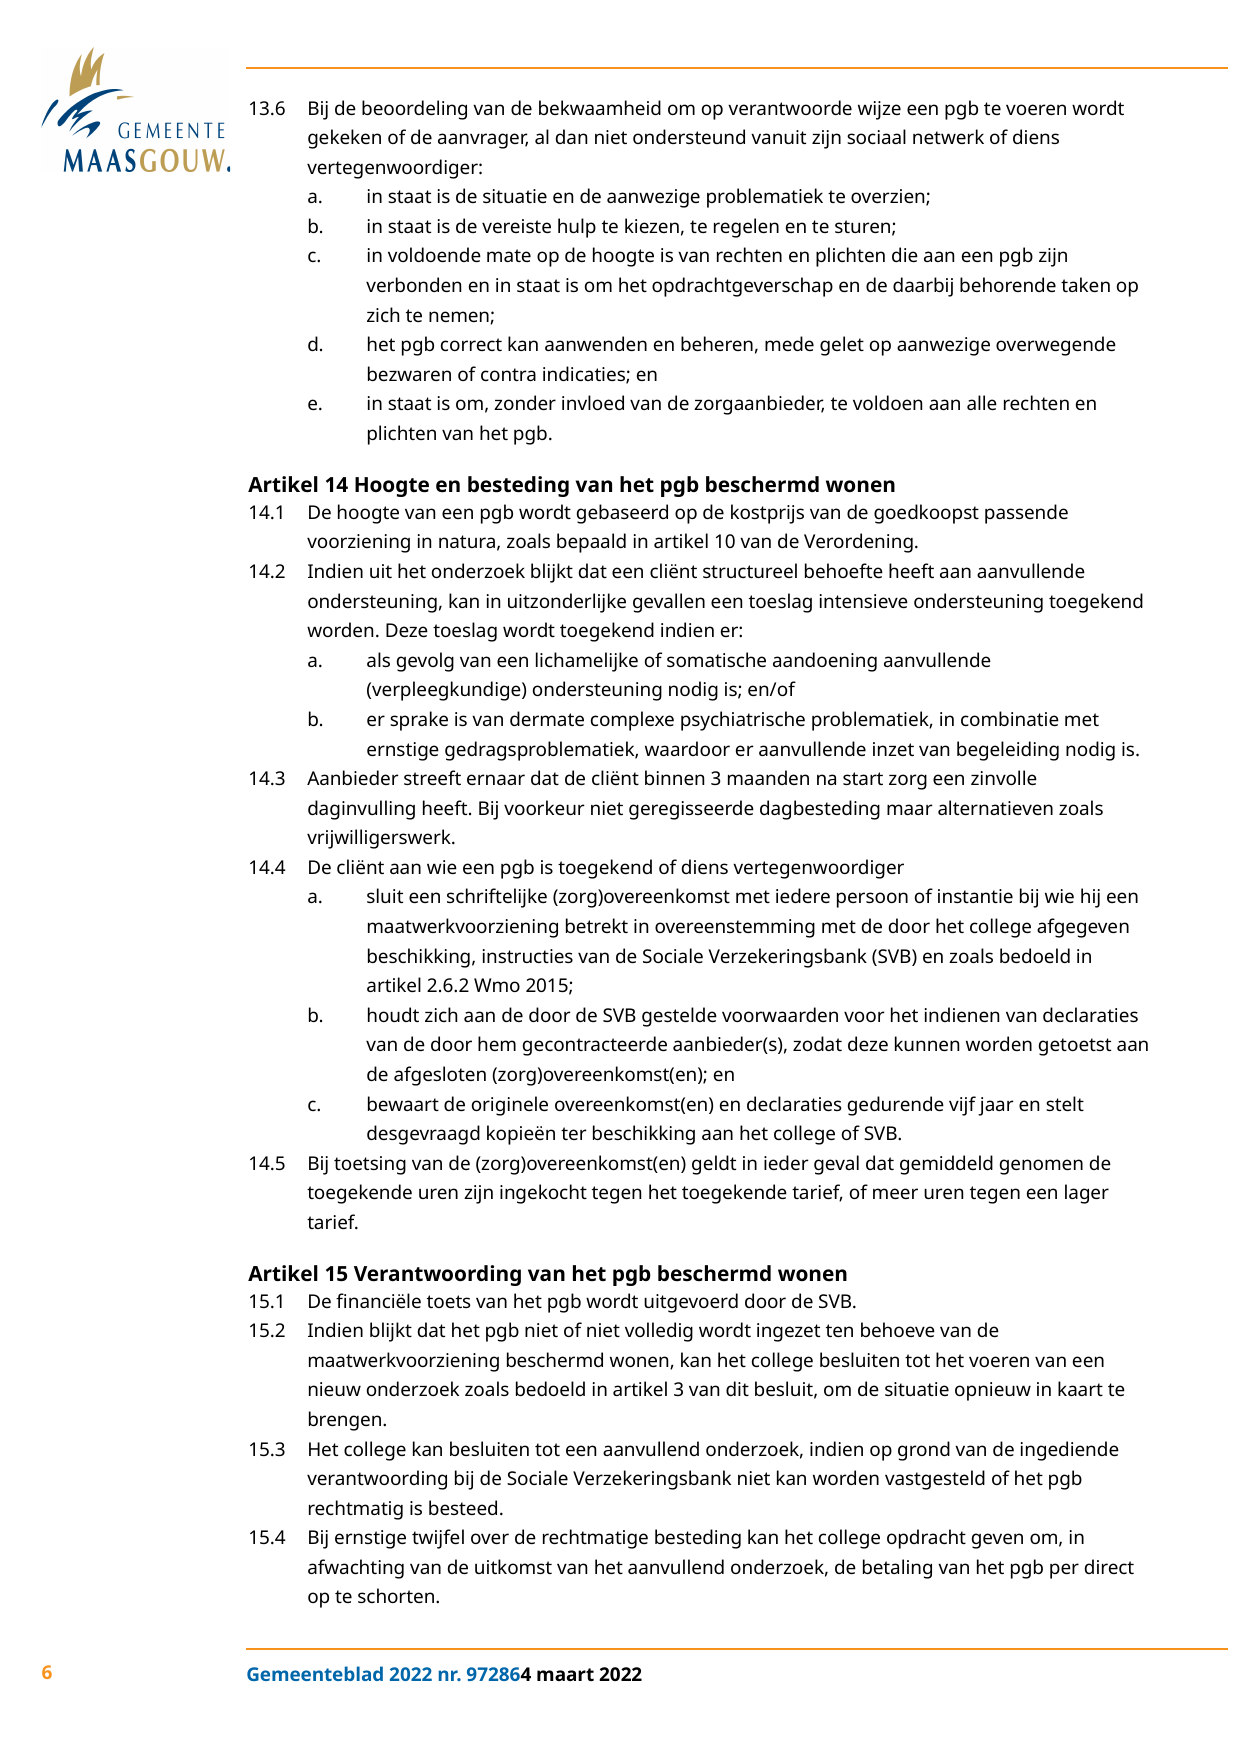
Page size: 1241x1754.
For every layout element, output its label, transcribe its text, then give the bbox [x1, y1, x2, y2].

list Bij ernstige twijfel over de rechtmatige besteding kan het college opdracht geven om, in afwachting van de uitkomst van het aanvullend onderzoek, de betaling van het pgb per direct op te schorten. [248, 1524, 1152, 1609]
list Het college kan besluiten tot een aanvullend onderzoek, indien op grond van de ingediende verantwoording bij de Sociale Verzekeringsbank niet kan worden vastgesteld of het pgb rechtmatig is besteed. [248, 1436, 1152, 1521]
list De hoogte van een pgb wordt gebaseerd op de kostprijs van de goedkoopst passende voorziening in natura, zoals bepaald in artikel 10 van de Verordening. [248, 499, 1152, 554]
list De cliënt aan wie een pgb is toegekend of diens vertegenwoordiger [248, 854, 1152, 880]
text Artikel 14 Hoogte en besteding van het pgb beschermd wonen [248, 471, 1152, 499]
list in voldoende mate op de hoogte is van rechten en plichten die aan een pgb zijn verbonden en in staat is om het opdrachtgeverschap en de daarbij behorende taken op zich te nemen; [307, 243, 1152, 328]
list Indien uit het onderzoek blijkt dat een cliënt structureel behoefte heeft aan aanvullende ondersteuning, kan in uitzonderlijke gevallen een toeslag intensieve ondersteuning toegekend worden. Deze toeslag wordt toegekend indien er: [248, 558, 1152, 643]
list De financiële toets van het pgb wordt uitgevoerd door de SVB. [248, 1288, 1152, 1314]
list in staat is de vereiste hulp te kiezen, te regelen en te sturen; [307, 213, 1152, 239]
list er sprake is van dermate complexe psychiatrische problematiek, in combinatie met ernstige gedragsproblematiek, waardoor er aanvullende inzet van begeleiding nodig is. [307, 706, 1152, 761]
list als gevolg van een lichamelijke of somatische aandoening aanvullende (verpleegkundige) ondersteuning nodig is; en/of [307, 647, 1152, 702]
list houdt zich aan de door de SVB gestelde voorwaarden voor het indienen van declaraties van de door hem gecontracteerde aanbieder(s), zodat deze kunnen worden getoetst aan de afgesloten (zorg)overeenkomst(en); en [307, 1002, 1152, 1087]
list bewaart de originele overeenkomst(en) en declaraties gedurende vijf jaar en stelt desgevraagd kopieën ter beschikking aan het college of SVB. [307, 1091, 1152, 1146]
list sluit een schriftelijke (zorg)overeenkomst met iedere persoon of instantie bij wie hij een maatwerkvoorziening betrekt in overeenstemming met de door het college afgegeven beschikking, instructies van de Sociale Verzekeringsbank (SVB) en zoals bedoeld in artikel 2.6.2 Wmo 2015; [307, 884, 1152, 998]
list in staat is de situatie en de aanwezige problematiek te overzien; [307, 183, 1152, 209]
list het pgb correct kan aanwenden en beheren, mede gelet op aanwezige overwegende bezwaren of contra indicaties; en [307, 331, 1152, 387]
list Bij toetsing van de (zorg)overeenkomst(en) geldt in ieder geval dat gemiddeld genomen de toegekende uren zijn ingekocht tegen het toegekende tarief, of meer uren tegen een lager tarief. [248, 1150, 1152, 1235]
text Artikel 15 Verantwoording van het pgb beschermd wonen [248, 1259, 1152, 1288]
list Indien blijkt dat het pgb niet of niet volledig wordt ingezet ten behoeve van de maatwerkvoorziening beschermd wonen, kan het college besluiten tot het voeren van een nieuw onderzoek zoals bedoeld in artikel 3 van dit besluit, om de situatie opnieuw in kaart te brengen. [248, 1317, 1152, 1432]
list Aanbieder streeft ernaar dat de cliënt binnen 3 maanden na start zorg een zinvolle daginvulling heeft. Bij voorkeur niet geregisseerde dagbesteding maar alternatieven zoals vrijwilligerswerk. [248, 765, 1152, 850]
picture [41, 47, 231, 172]
list Bij de beoordeling van de bekwaamheid om op verantwoorde wijze een pgb te voeren wordt gekeken of de aanvrager, al dan niet ondersteund vanuit zijn sociaal netwerk of diens vertegenwoordiger: [248, 95, 1152, 180]
list in staat is om, zonder invloed van de zorgaanbieder, te voldoen aan alle rechten en plichten van het pgb. [307, 391, 1152, 446]
